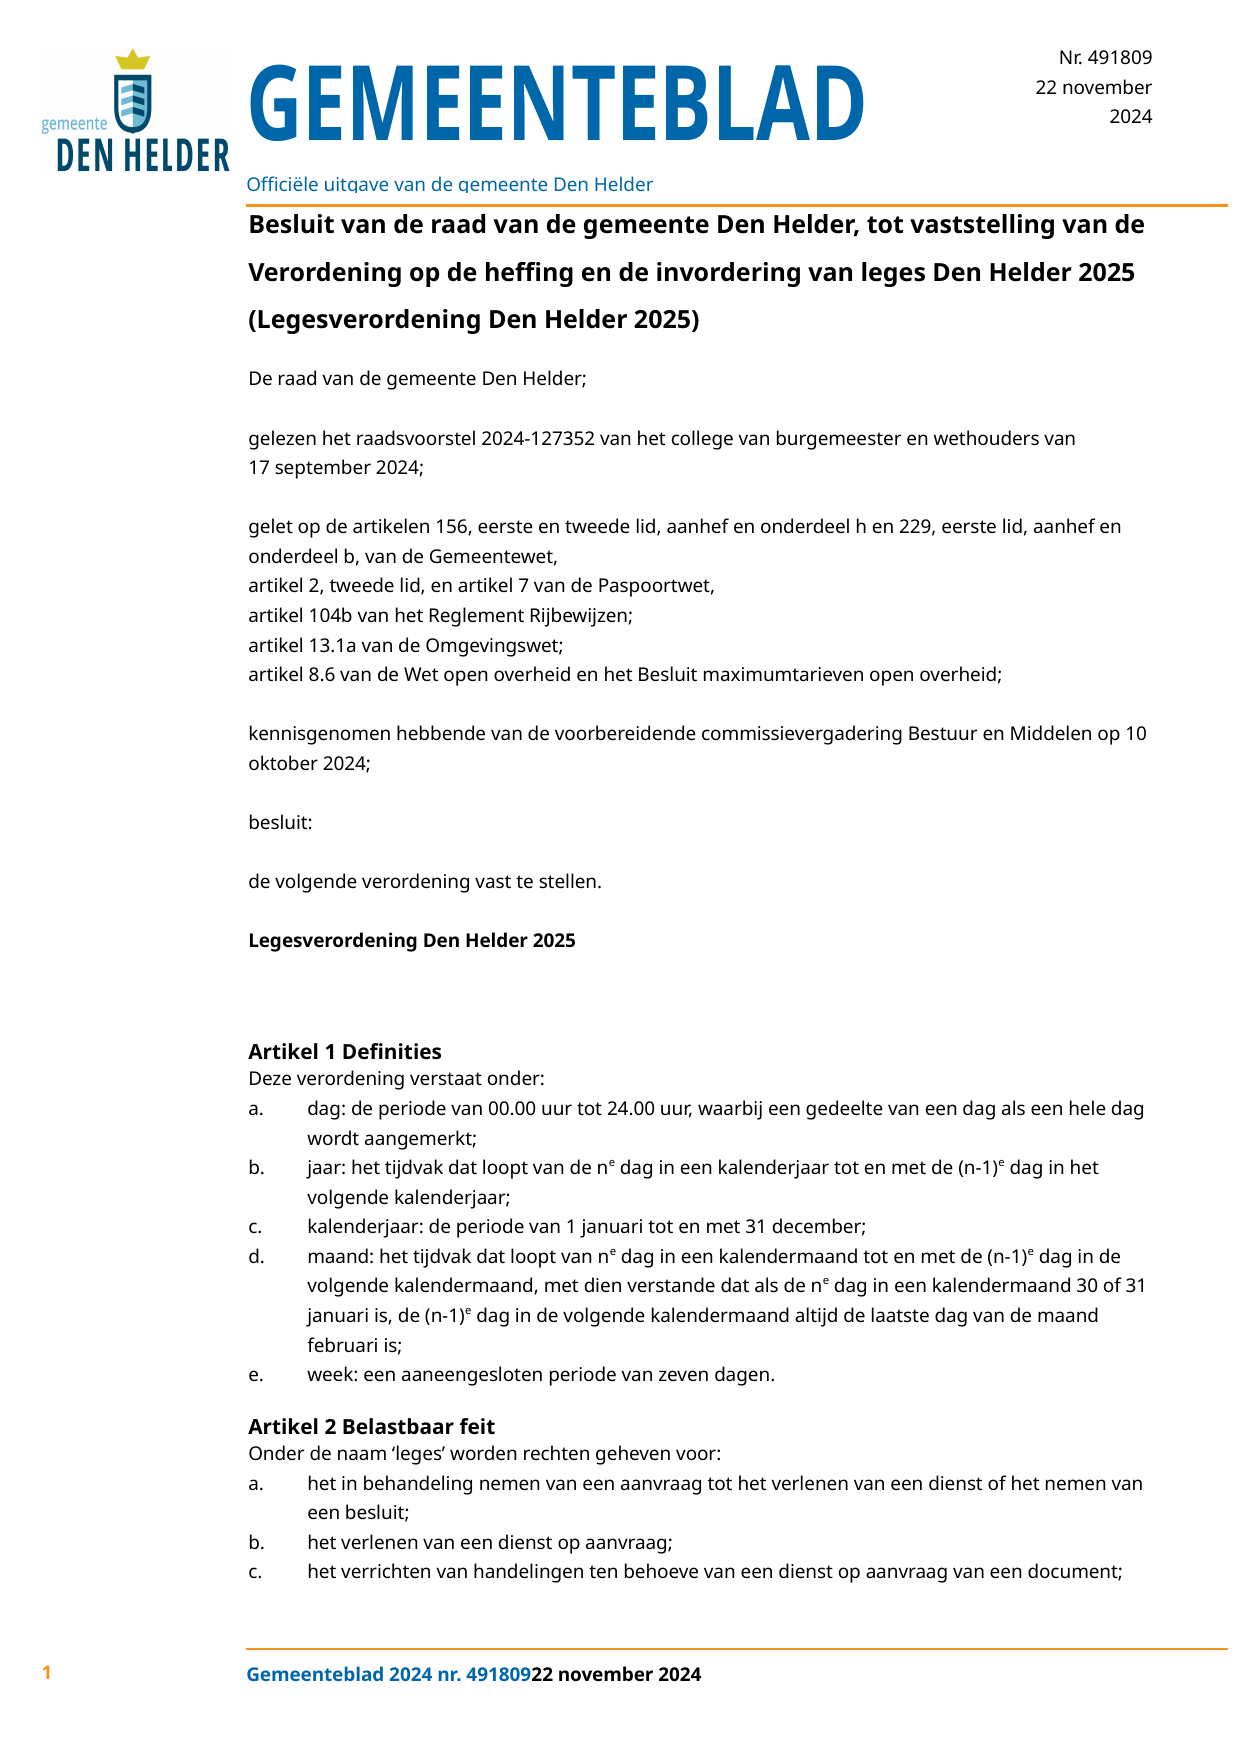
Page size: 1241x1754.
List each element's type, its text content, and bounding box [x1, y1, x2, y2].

text artikel 104b van het Reglement Rijbewijzen; [248, 602, 1152, 628]
list het in behandeling nemen van een aanvraag tot het verlenen van een dienst of het nemen van een besluit; [248, 1470, 1152, 1525]
list maand: het tijdvak dat loopt van ne dag in een kalendermaand tot en met de (n-1)e dag in de volgende kalendermaand, met dien verstande dat als de ne dag in een kalendermaand 30 of 31 januari is, de (n-1)e dag in de volgende kalendermaand altijd de laatste dag van de maand februari is; [248, 1243, 1152, 1358]
text kennisgenomen hebbende van de voorbereidende commissievergadering Bestuur en Middelen op 10 oktober 2024; [248, 721, 1152, 776]
text besluit: [248, 809, 1152, 835]
picture [130, 157, 135, 172]
text Legesverordening Den Helder 2025 [248, 928, 1152, 953]
text Artikel 2 Belastbaar feit [248, 1412, 1152, 1440]
picture [63, 144, 68, 165]
text artikel 13.1a van de Omgevingswet; [248, 632, 1152, 657]
list het verrichten van handelingen ten behoeve van een dienst op aanvraag van een document; [248, 1559, 1152, 1584]
list jaar: het tijdvak dat loopt van de ne dag in een kalenderjaar tot en met de (n-1)e dag in het volgende kalenderjaar; [248, 1154, 1152, 1210]
picture [41, 47, 231, 172]
text Artikel 1 Definities [248, 1037, 1152, 1066]
picture [100, 154, 106, 172]
text artikel 8.6 van de Wet open overheid en het Besluit maximumtarieven open overheid; [248, 661, 1152, 687]
picture [182, 144, 187, 165]
text Besluit van de raad van de gemeente Den Helder, tot vaststelling van de Verordening op de heffing en de invordering van leges Den Helder 2025 (Legesverordening Den Helder 2025) [248, 207, 1152, 336]
list week: een aaneengesloten periode van zeven dagen. [248, 1361, 1152, 1387]
text 17 september 2024; [248, 454, 1152, 480]
text artikel 2, tweede lid, en artikel 7 van de Paspoortwet, [248, 573, 1152, 598]
list het verlenen van een dienst op aanvraag; [248, 1529, 1152, 1555]
picture [220, 160, 224, 172]
list kalenderjaar: de periode van 1 januari tot en met 31 december; [248, 1213, 1152, 1239]
text gelezen het raadsvoorstel 2024-127352 van het college van burgemeester en wethouders van [248, 425, 1152, 450]
text De raad van de gemeente Den Helder; [248, 366, 1152, 391]
text Onder de naam ‘leges’ worden rechten geheven voor: [248, 1440, 1152, 1466]
list dag: de periode van 00.00 uur tot 24.00 uur, waarbij een gedeelte van een dag als een hele dag wordt aangemerkt; [248, 1095, 1152, 1151]
text gelet op de artikelen 156, eerste en tweede lid, aanhef en onderdeel h en 229, eerste lid, aanhef en onderdeel b, van de Gemeentewet, [248, 513, 1152, 569]
text de volgende verordening vast te stellen. [248, 868, 1152, 894]
text Deze verordening verstaat onder: [248, 1066, 1152, 1091]
